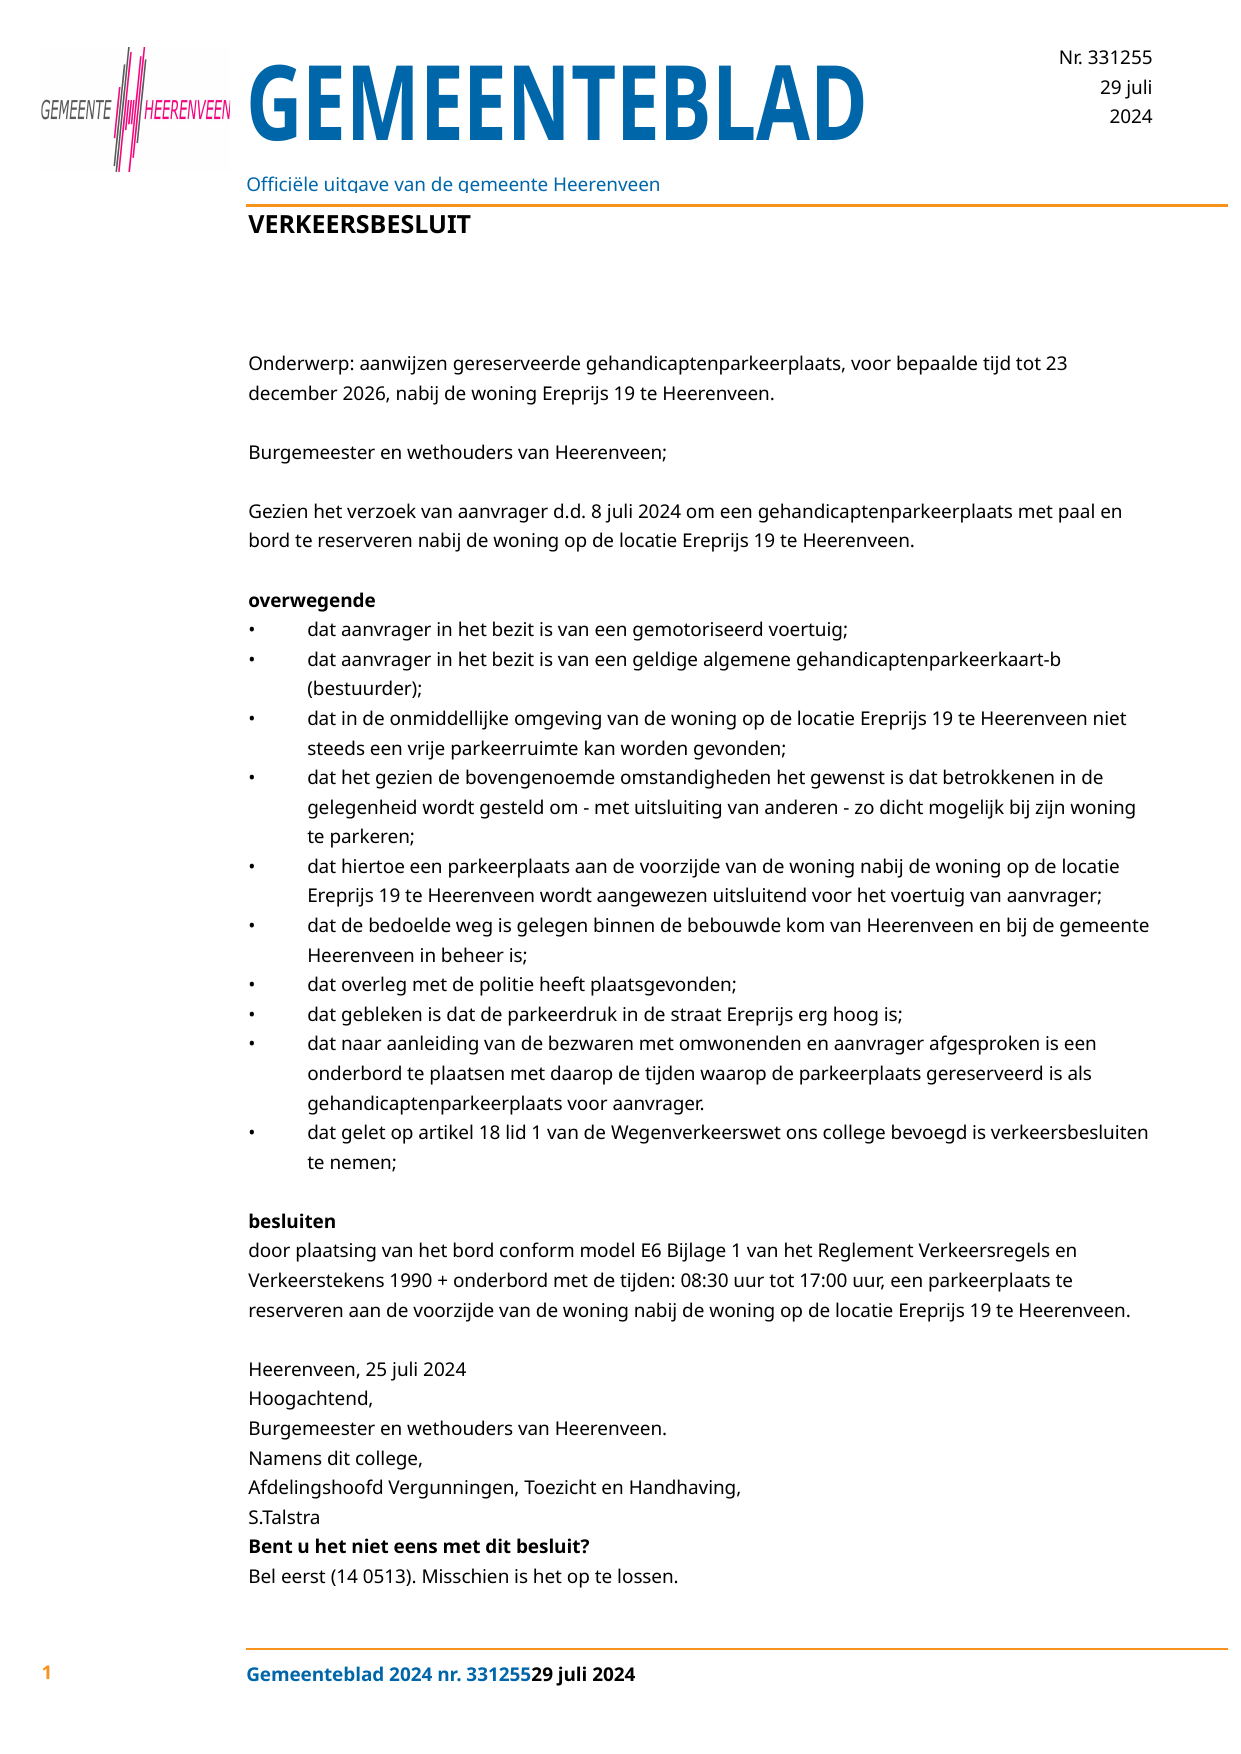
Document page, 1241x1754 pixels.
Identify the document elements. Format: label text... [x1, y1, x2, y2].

text Bel eerst (14 0513). Misschien is het op te lossen. [248, 1563, 1152, 1589]
text Heerenveen, 25 juli 2024 [248, 1356, 1152, 1382]
list dat aanvrager in het bezit is van een geldige algemene gehandicaptenparkeerkaart-b (bestuurder); [248, 646, 1152, 701]
text Hoogachtend, [248, 1386, 1152, 1411]
text overwegende [248, 587, 1152, 613]
text Afdelingshoofd Vergunningen, Toezicht en Handhaving, [248, 1474, 1152, 1500]
list dat aanvrager in het bezit is van een gemotoriseerd voertuig; [248, 616, 1152, 642]
list dat in de onmiddellijke omgeving van de woning op de locatie Ereprijs 19 te Heerenveen niet steeds een vrije parkeerruimte kan worden gevonden; [248, 705, 1152, 761]
list dat hiertoe een parkeerplaats aan de voorzijde van de woning nabij de woning op de locatie Ereprijs 19 te Heerenveen wordt aangewezen uitsluitend voor het voertuig van aanvrager; [248, 853, 1152, 908]
text door plaatsing van het bord conform model E6 Bijlage 1 van het Reglement Verkeersregels en Verkeerstekens 1990 + onderbord met de tijden: 08:30 uur tot 17:00 uur, een parkeerplaats te reserveren aan de voorzijde van de woning nabij de woning op de locatie Ereprijs 19 te Heerenveen. [248, 1238, 1152, 1323]
text VERKEERSBESLUIT [248, 207, 1152, 241]
text Onderwerp: aanwijzen gereserveerde gehandicaptenparkeerplaats, voor bepaalde tijd tot 23 december 2026, nabij de woning Ereprijs 19 te Heerenveen. [248, 350, 1152, 406]
list dat het gezien de bovengenoemde omstandigheden het gewenst is dat betrokkenen in de gelegenheid wordt gesteld om - met uitsluiting van anderen - zo dicht mogelijk bij zijn woning te parkeren; [248, 764, 1152, 849]
list dat gelet op artikel 18 lid 1 van de Wegenverkeerswet ons college bevoegd is verkeersbesluiten te nemen; [248, 1119, 1152, 1175]
picture [41, 47, 231, 172]
text besluiten [248, 1208, 1152, 1234]
list dat de bedoelde weg is gelegen binnen de bebouwde kom van Heerenveen en bij de gemeente Heerenveen in beheer is; [248, 912, 1152, 968]
text Gezien het verzoek van aanvrager d.d. 8 juli 2024 om een gehandicaptenparkeerplaats met paal en bord te reserveren nabij de woning op de locatie Ereprijs 19 te Heerenveen. [248, 498, 1152, 553]
text Bent u het niet eens met dit besluit? [248, 1533, 1152, 1559]
text Burgemeester en wethouders van Heerenveen; [248, 439, 1152, 465]
text S.Talstra [248, 1504, 1152, 1530]
text Burgemeester en wethouders van Heerenveen. [248, 1415, 1152, 1441]
text Namens dit college, [248, 1445, 1152, 1471]
list dat gebleken is dat de parkeerdruk in de straat Ereprijs erg hoog is; [248, 1001, 1152, 1027]
list dat naar aanleiding van de bezwaren met omwonenden en aanvrager afgesproken is een onderbord te plaatsen met daarop de tijden waarop de parkeerplaats gereserveerd is als gehandicaptenparkeerplaats voor aanvrager. [248, 1031, 1152, 1116]
list dat overleg met de politie heeft plaatsgevonden; [248, 971, 1152, 997]
